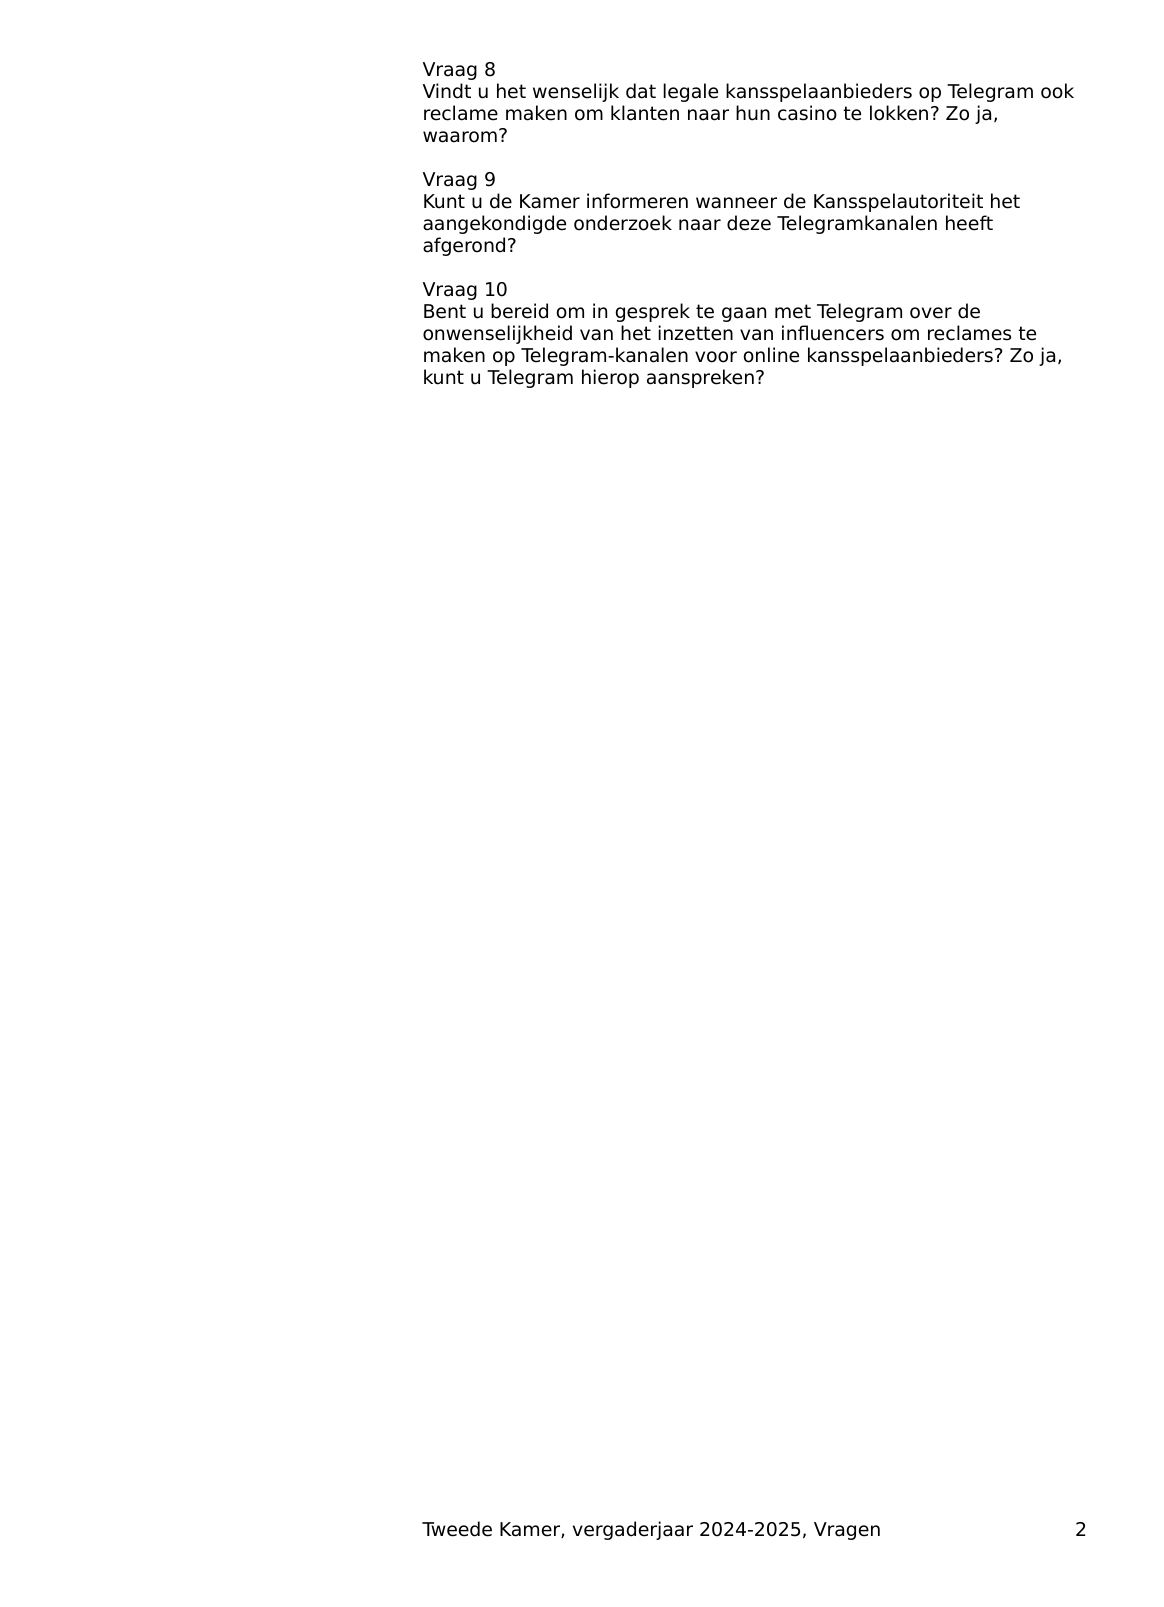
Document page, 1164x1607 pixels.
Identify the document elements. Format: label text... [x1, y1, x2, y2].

text Vindt u het wenselijk dat legale kansspelaanbieders op Telegram ook reclame maken om klanten naar hun casino te lokken? Zo ja, waarom? [422, 81, 1087, 147]
text Vraag 10 [422, 279, 1087, 301]
text Bent u bereid om in gesprek te gaan met Telegram over de onwenselijkheid van het inzetten van influencers om reclames te maken op Telegram-kanalen voor online kansspelaanbieders? Zo ja, kunt u Telegram hierop aanspreken? [422, 301, 1087, 389]
text Vraag 9 [422, 169, 1087, 191]
text Kunt u de Kamer informeren wanneer de Kansspelautoriteit het aangekondigde onderzoek naar deze Telegramkanalen heeft afgerond? [422, 191, 1087, 257]
text Vraag 8 [422, 59, 1087, 81]
